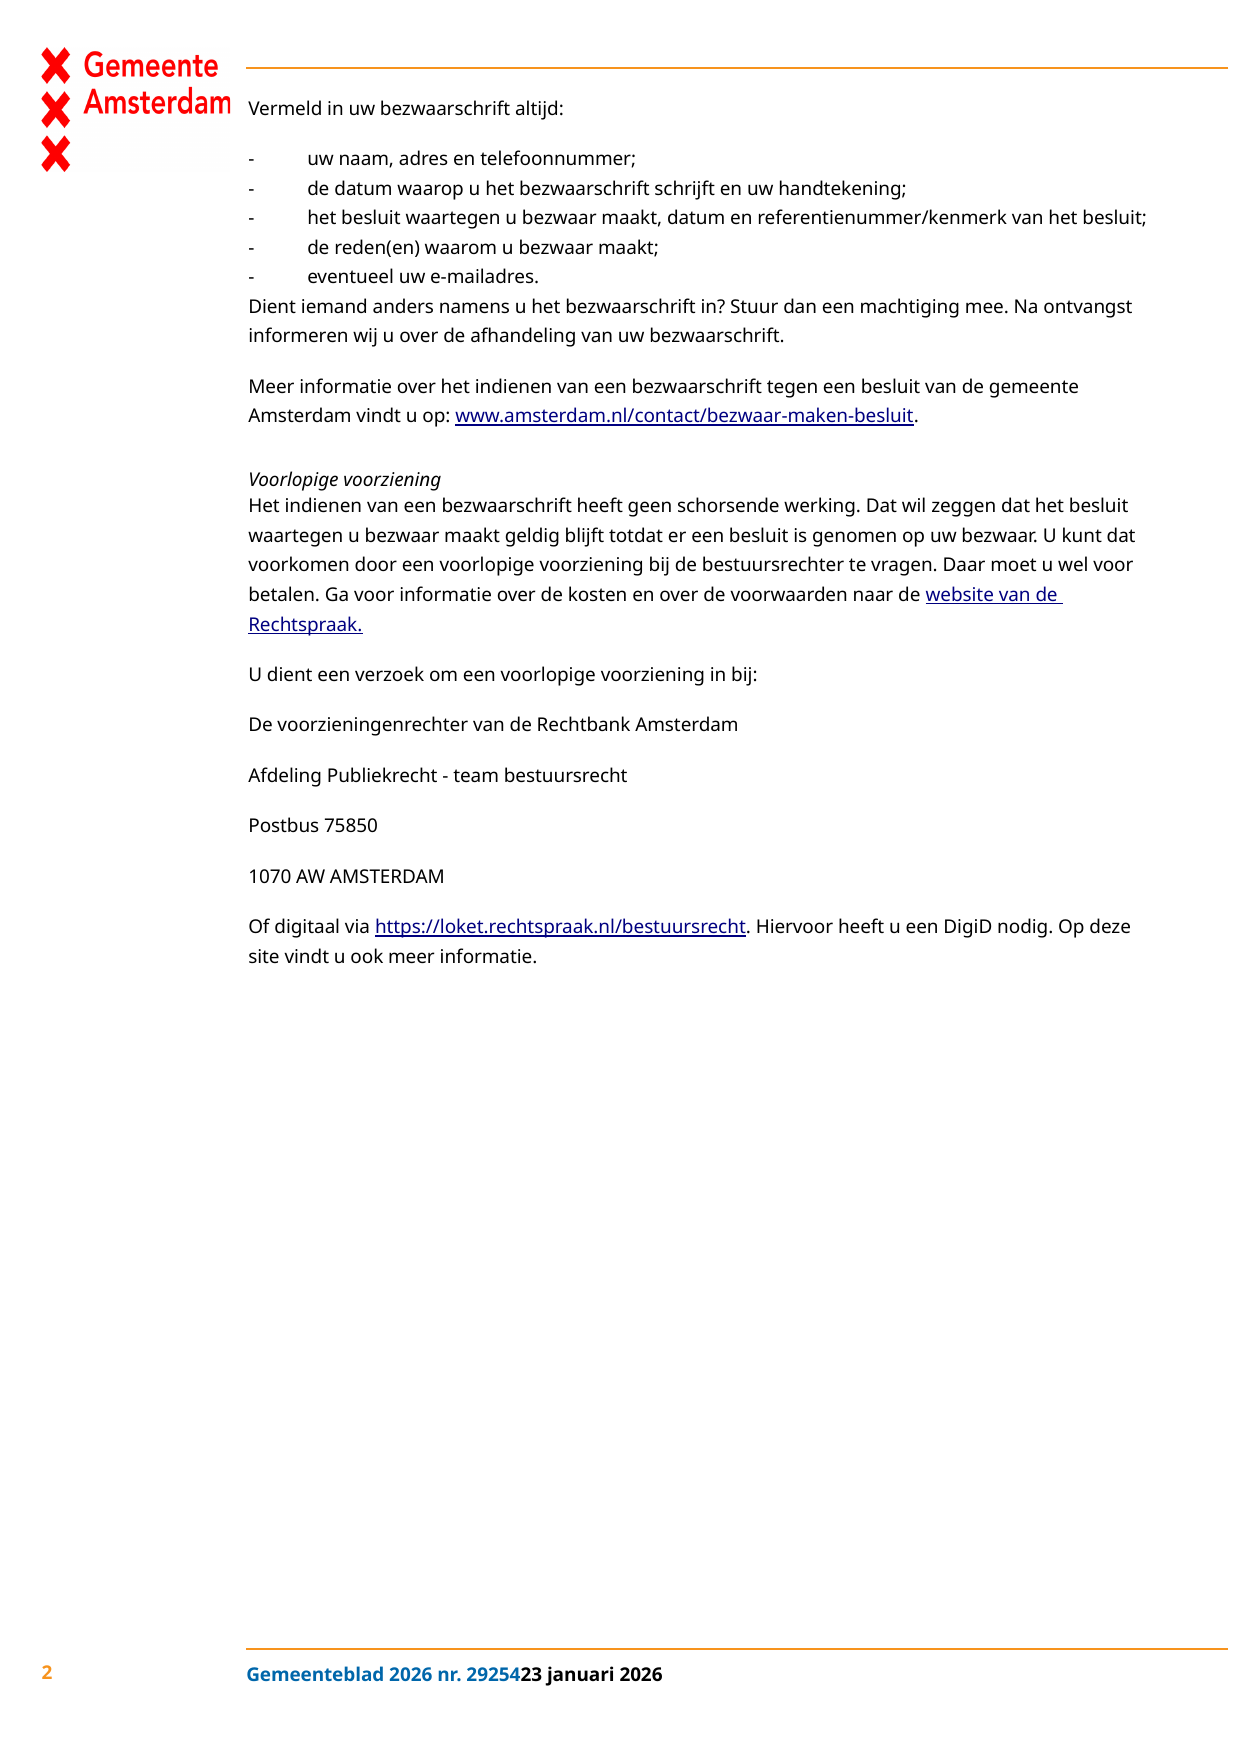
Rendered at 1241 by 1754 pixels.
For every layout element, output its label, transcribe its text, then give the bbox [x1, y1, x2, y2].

list de reden(en) waarom u bezwaar maakt; [248, 234, 1152, 260]
list het besluit waartegen u bezwaar maakt, datum en referentienummer/kenmerk van het besluit; [248, 204, 1152, 230]
text Postbus 75850 [248, 812, 1152, 838]
text Dient iemand anders namens u het bezwaarschrift in? Stuur dan een machtiging mee. Na ontvangst informeren wij u over de afhandeling van uw bezwaarschrift. [248, 293, 1152, 348]
text Het indienen van een bezwaarschrift heeft geen schorsende werking. Dat wil zeggen dat het besluit waartegen u bezwaar maakt geldig blijft totdat er een besluit is genomen op uw bezwaar. U kunt dat voorkomen door een voorlopige voorziening bij de bestuursrechter te vragen. Daar moet u wel voor betalen. Ga voor informatie over de kosten en over de voorwaarden naar de website van de Rechtspraak. [248, 492, 1152, 636]
text Afdeling Publiekrecht - team bestuursrecht [248, 762, 1152, 788]
list eventueel uw e-mailadres. [248, 263, 1152, 289]
text U dient een verzoek om een voorlopige voorziening in bij: [248, 661, 1152, 687]
text 1070 AW AMSTERDAM [248, 863, 1152, 888]
text De voorzieningenrechter van de Rechtbank Amsterdam [248, 712, 1152, 737]
text Of digitaal via https://loket.rechtspraak.nl/bestuursrecht. Hiervoor heeft u een DigiD nodig. Op deze site vindt u ook meer informatie. [248, 913, 1152, 968]
text Meer informatie over het indienen van een bezwaarschrift tegen een besluit van de gemeente Amsterdam vindt u op: www.amsterdam.nl/contact/bezwaar-maken-besluit. [248, 373, 1152, 428]
picture [41, 47, 231, 172]
list de datum waarop u het bezwaarschrift schrijft en uw handtekening; [248, 175, 1152, 201]
list uw naam, adres en telefoonnummer; [248, 145, 1152, 171]
text Voorlopige voorziening [248, 467, 1152, 492]
text Vermeld in uw bezwaarschrift altijd: [248, 95, 1152, 121]
